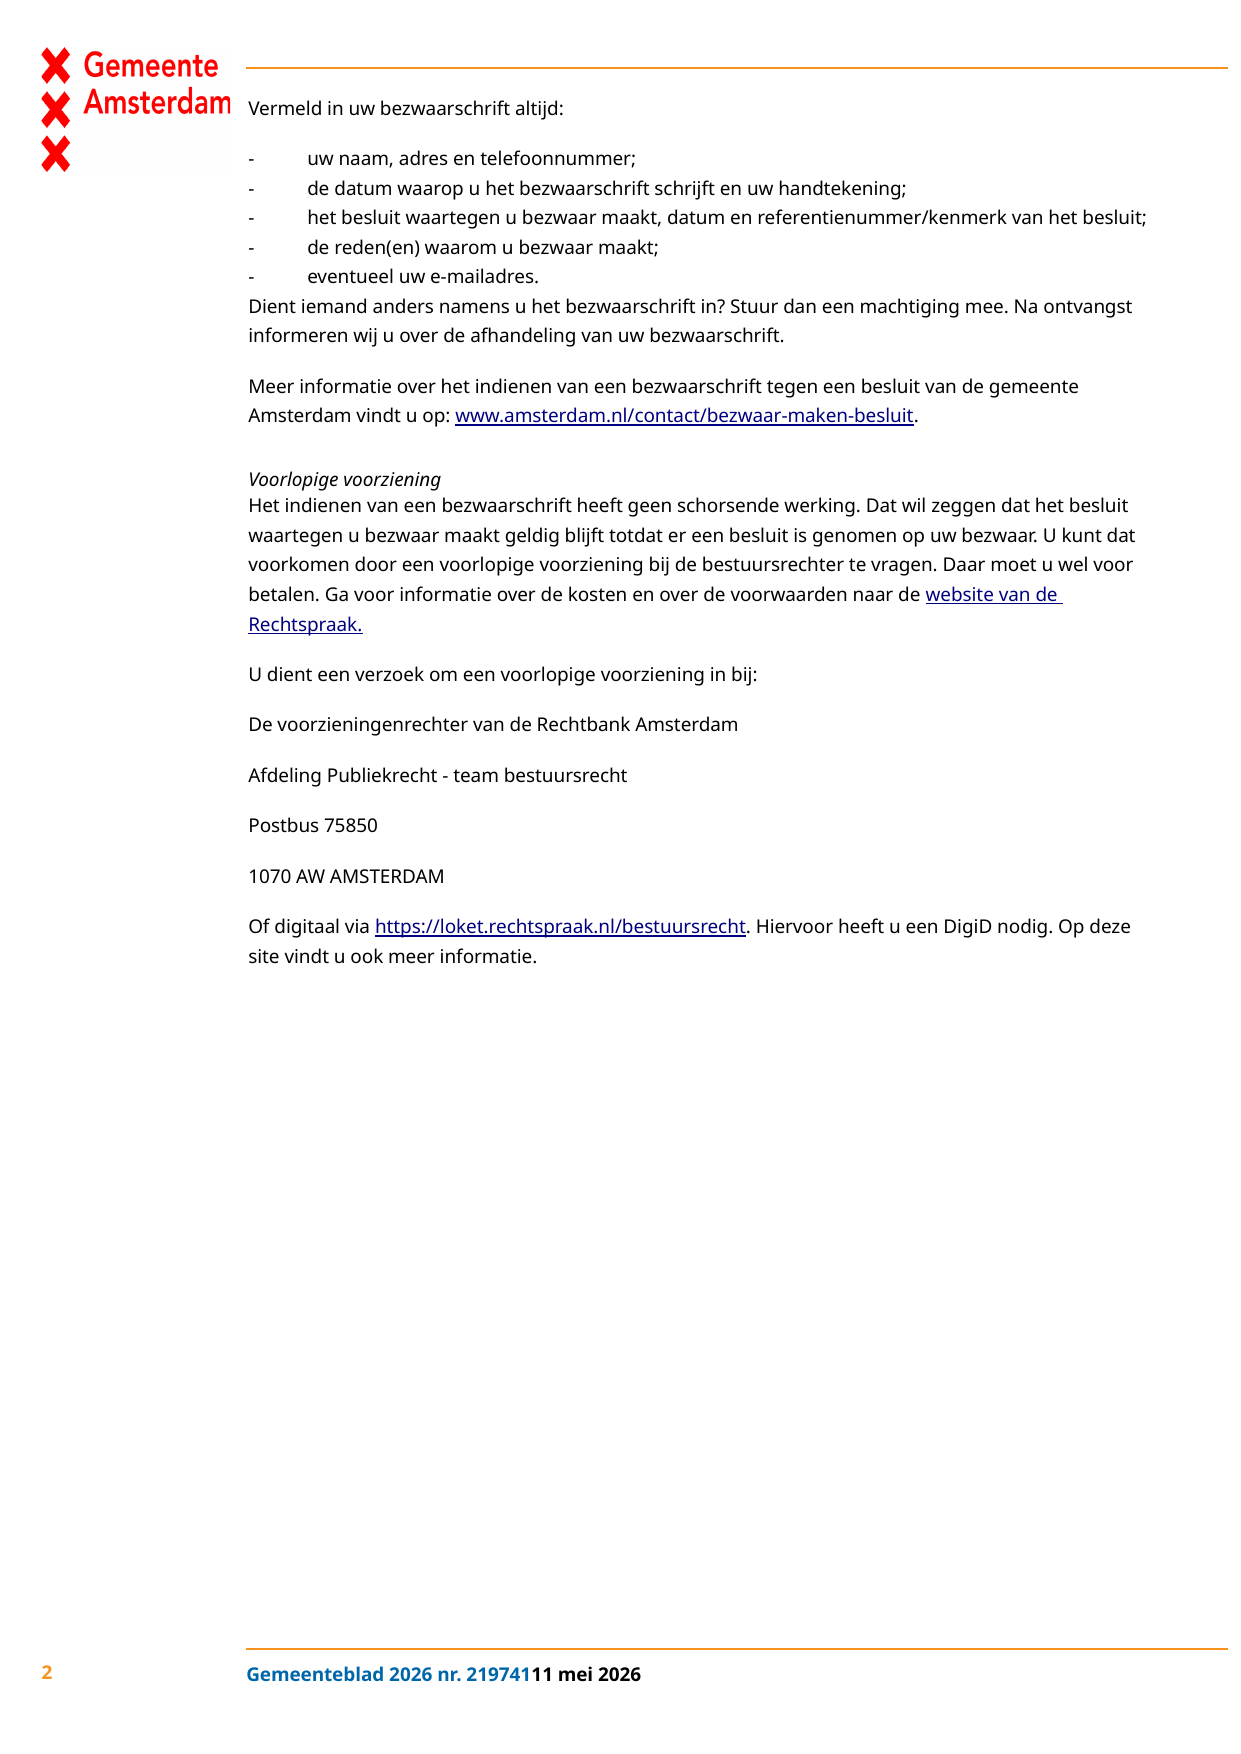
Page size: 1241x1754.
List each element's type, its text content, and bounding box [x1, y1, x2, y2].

list de reden(en) waarom u bezwaar maakt; [248, 234, 1152, 260]
list het besluit waartegen u bezwaar maakt, datum en referentienummer/kenmerk van het besluit; [248, 204, 1152, 230]
text Voorlopige voorziening [248, 467, 1152, 492]
text Dient iemand anders namens u het bezwaarschrift in? Stuur dan een machtiging mee. Na ontvangst informeren wij u over de afhandeling van uw bezwaarschrift. [248, 293, 1152, 348]
text Postbus 75850 [248, 812, 1152, 838]
text Vermeld in uw bezwaarschrift altijd: [248, 95, 1152, 121]
text Afdeling Publiekrecht - team bestuursrecht [248, 762, 1152, 788]
list uw naam, adres en telefoonnummer; [248, 145, 1152, 171]
text Meer informatie over het indienen van een bezwaarschrift tegen een besluit van de gemeente Amsterdam vindt u op: www.amsterdam.nl/contact/bezwaar-maken-besluit. [248, 373, 1152, 428]
list de datum waarop u het bezwaarschrift schrijft en uw handtekening; [248, 175, 1152, 201]
text 1070 AW AMSTERDAM [248, 863, 1152, 888]
text U dient een verzoek om een voorlopige voorziening in bij: [248, 661, 1152, 687]
text Of digitaal via https://loket.rechtspraak.nl/bestuursrecht. Hiervoor heeft u een DigiD nodig. Op deze site vindt u ook meer informatie. [248, 913, 1152, 968]
text De voorzieningenrechter van de Rechtbank Amsterdam [248, 712, 1152, 737]
text Het indienen van een bezwaarschrift heeft geen schorsende werking. Dat wil zeggen dat het besluit waartegen u bezwaar maakt geldig blijft totdat er een besluit is genomen op uw bezwaar. U kunt dat voorkomen door een voorlopige voorziening bij de bestuursrechter te vragen. Daar moet u wel voor betalen. Ga voor informatie over de kosten en over de voorwaarden naar de website van de Rechtspraak. [248, 492, 1152, 636]
list eventueel uw e-mailadres. [248, 263, 1152, 289]
picture [41, 47, 231, 172]
